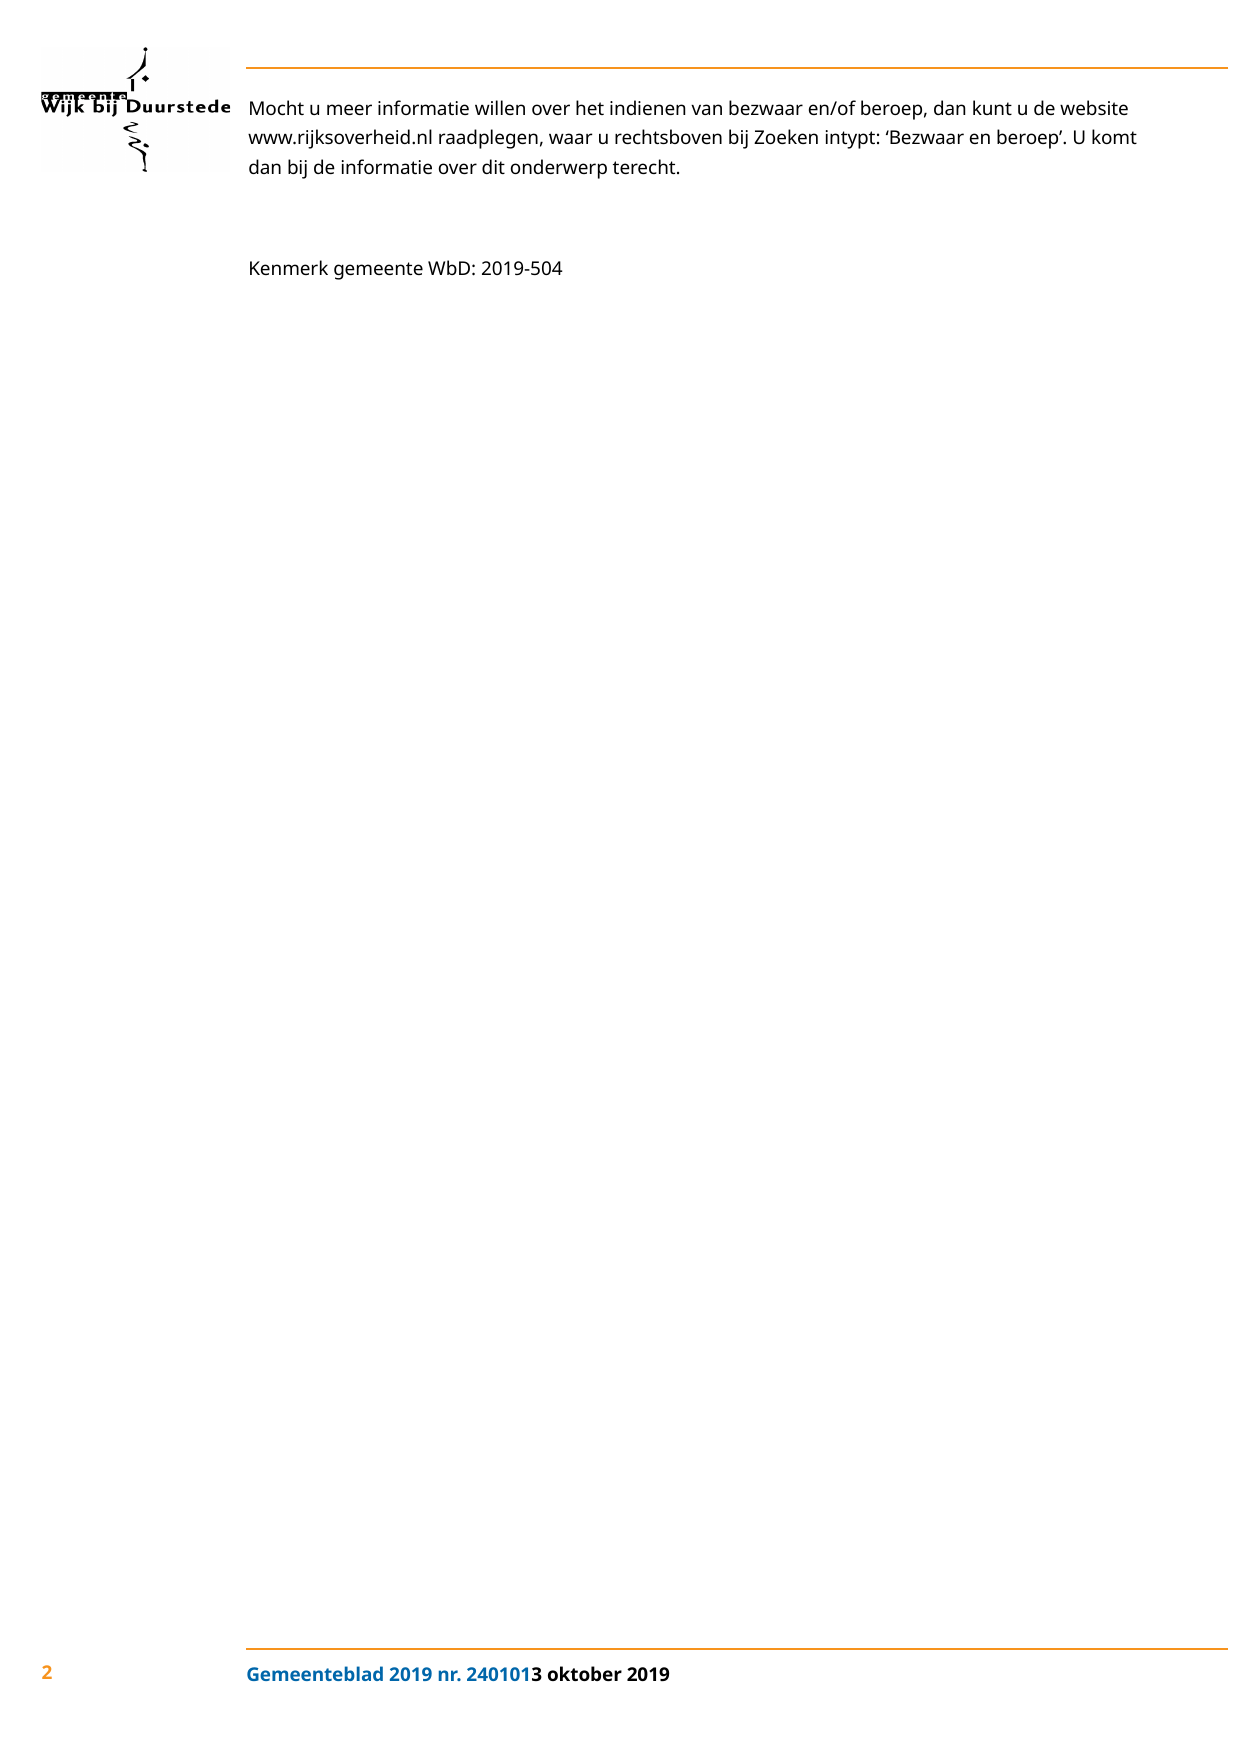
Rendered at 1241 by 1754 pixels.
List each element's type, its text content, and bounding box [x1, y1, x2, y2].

picture [41, 47, 231, 172]
text Mocht u meer informatie willen over het indienen van bezwaar en/of beroep, dan kunt u de website www.rijksoverheid.nl raadplegen, waar u rechtsboven bij Zoeken intypt: ‘Bezwaar en beroep’. U komt dan bij de informatie over dit onderwerp terecht. [248, 95, 1152, 180]
text Kenmerk gemeente WbD: 2019-504 [248, 255, 1152, 281]
